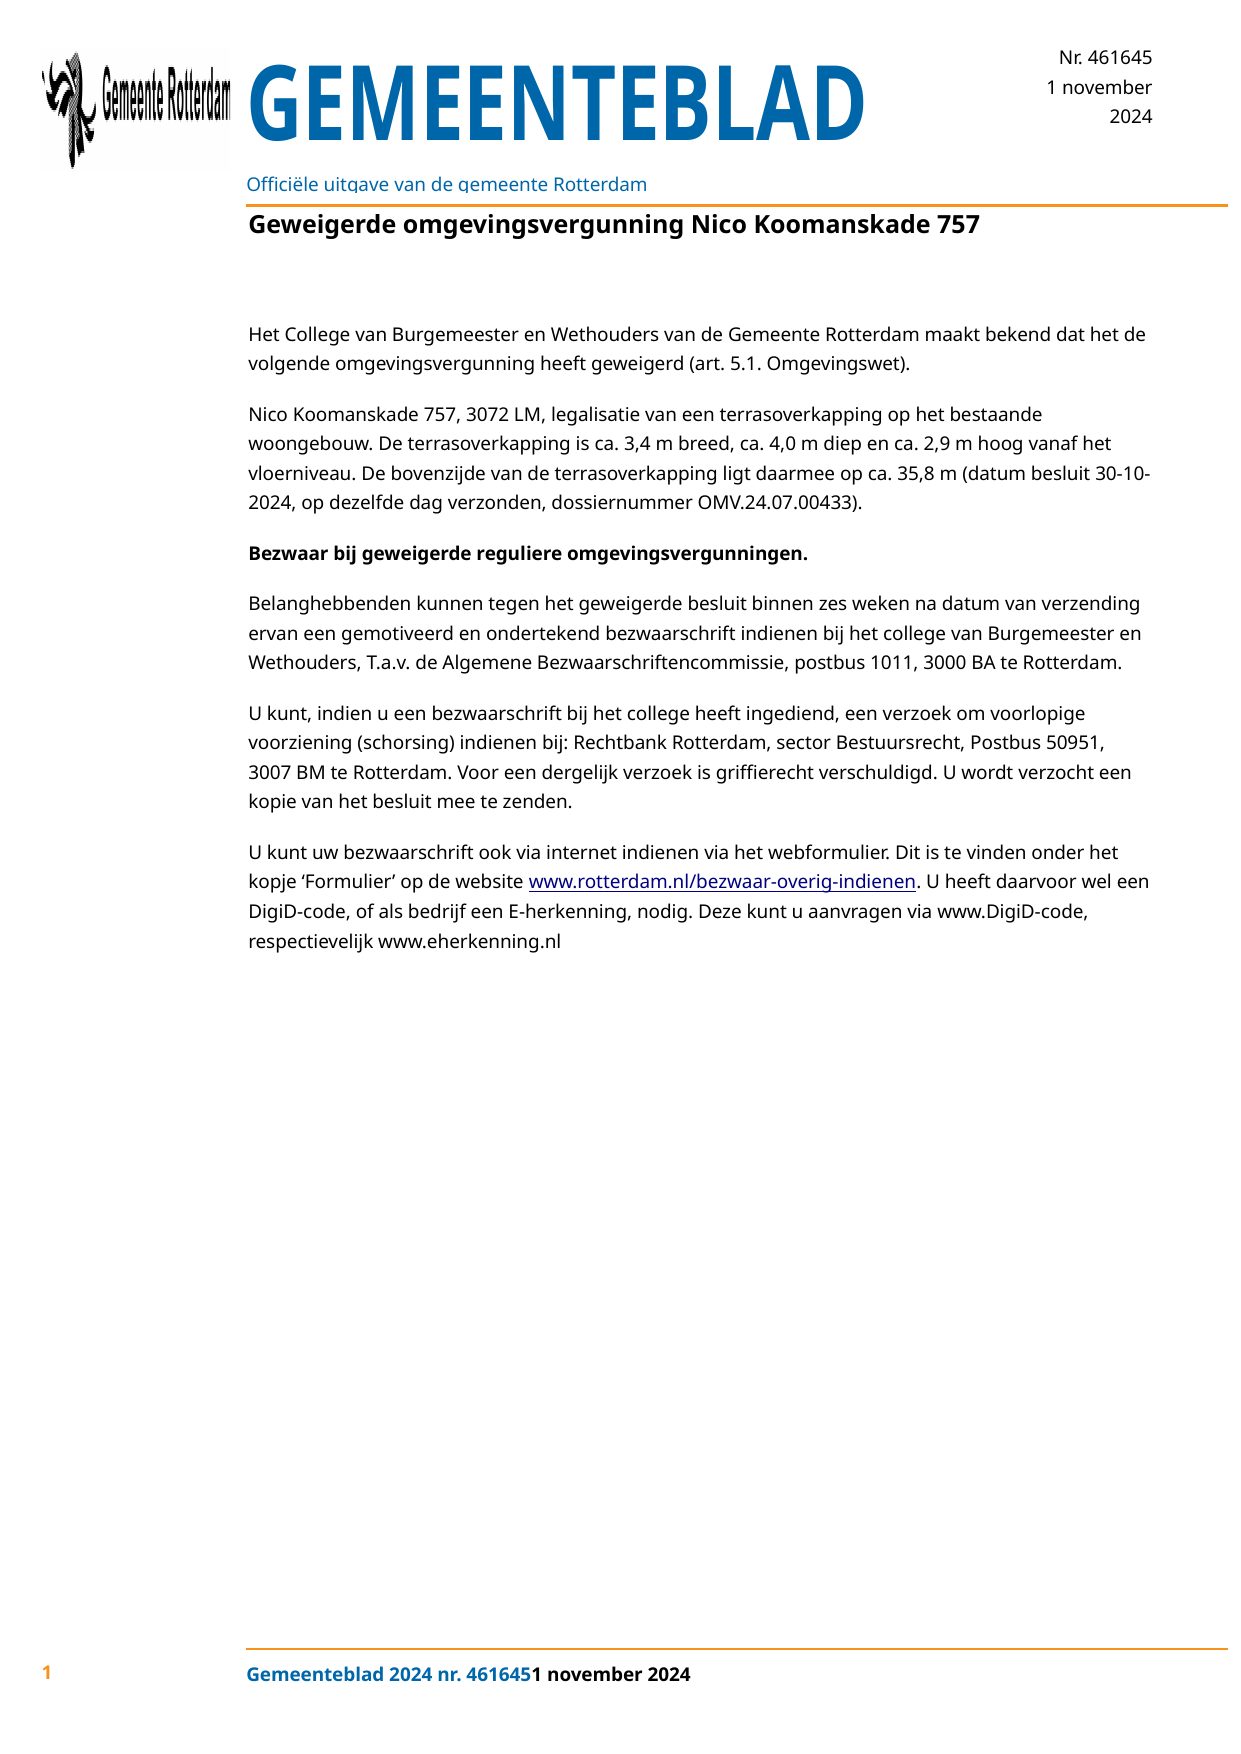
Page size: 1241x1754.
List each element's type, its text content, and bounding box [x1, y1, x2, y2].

text U kunt uw bezwaarschrift ook via internet indienen via het webformulier. Dit is te vinden onder het kopje ‘Formulier’ op de website www.rotterdam.nl/bezwaar-overig-indienen. U heeft daarvoor wel een DigiD-code, of als bedrijf een E-herkenning, nodig. Deze kunt u aanvragen via www.DigiD-code, respectievelijk www.eherkenning.nl [248, 839, 1152, 953]
text Het College van Burgemeester en Wethouders van de Gemeente Rotterdam maakt bekend dat het de volgende omgevingsvergunning heeft geweigerd (art. 5.1. Omgevingswet). [248, 321, 1152, 376]
text U kunt, indien u een bezwaarschrift bij het college heeft ingediend, een verzoek om voorlopige voorziening (schorsing) indienen bij: Rechtbank Rotterdam, sector Bestuursrecht, Postbus 50951, 3007 BM te Rotterdam. Voor een dergelijk verzoek is griffierecht verschuldigd. U wordt verzocht een kopie van het besluit mee te zenden. [248, 700, 1152, 814]
text Belanghebbenden kunnen tegen het geweigerde besluit binnen zes weken na datum van verzending ervan een gemotiveerd en ondertekend bezwaarschrift indienen bij het college van Burgemeester en Wethouders, T.a.v. de Algemene Bezwaarschriftencommissie, postbus 1011, 3000 BA te Rotterdam. [248, 590, 1152, 675]
text Bezwaar bij geweigerde reguliere omgevingsvergunningen. [248, 540, 1152, 566]
text Geweigerde omgevingsvergunning Nico Koomanskade 757 [248, 207, 1152, 241]
picture [41, 47, 231, 172]
text Nico Koomanskade 757, 3072 LM, legalisatie van een terrasoverkapping op het bestaande woongebouw. De terrasoverkapping is ca. 3,4 m breed, ca. 4,0 m diep en ca. 2,9 m hoog vanaf het vloerniveau. De bovenzijde van de terrasoverkapping ligt daarmee op ca. 35,8 m (datum besluit 30-10-2024, op dezelfde dag verzonden, dossiernummer OMV.24.07.00433). [248, 401, 1152, 515]
